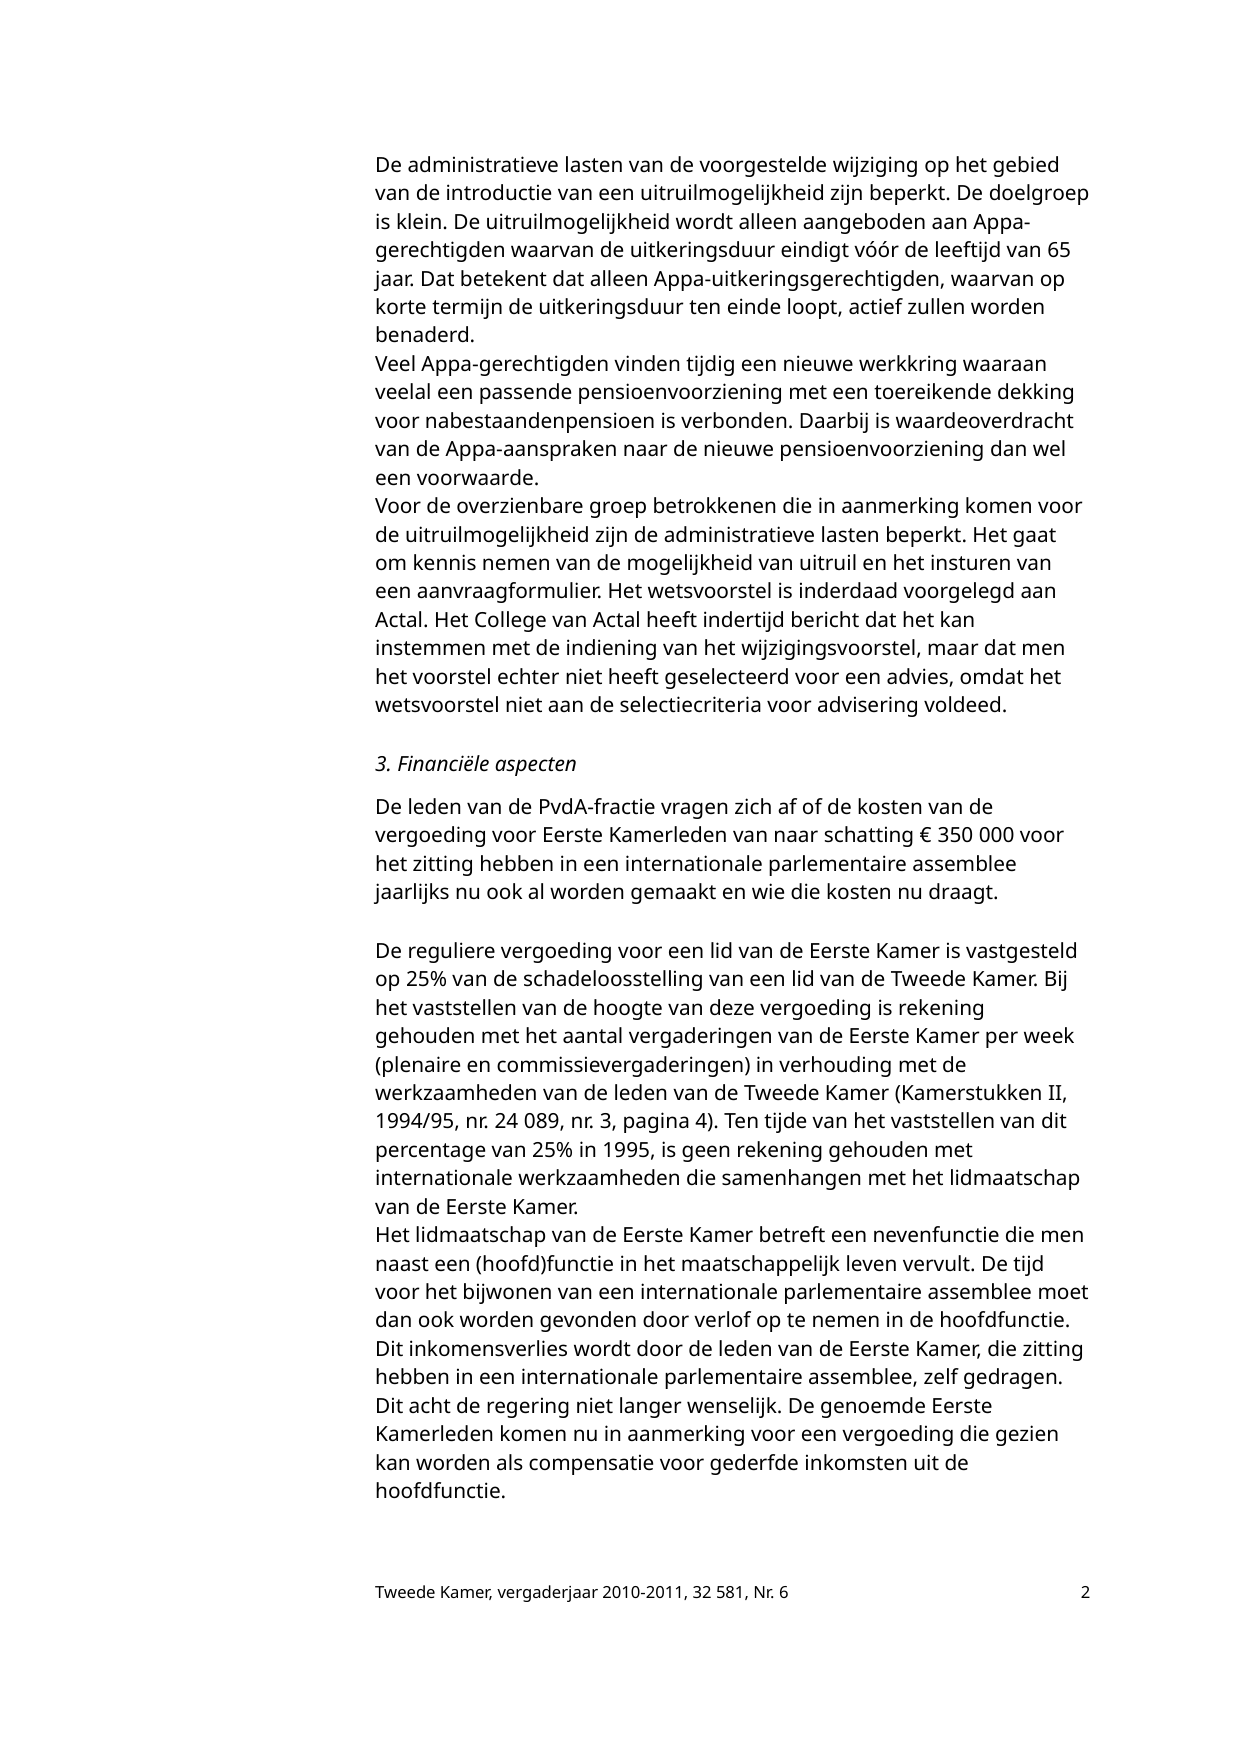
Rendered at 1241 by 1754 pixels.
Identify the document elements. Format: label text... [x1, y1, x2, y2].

text Het lidmaatschap van de Eerste Kamer betreft een nevenfunctie die men naast een (hoofd)functie in het maatschappelijk leven vervult. De tijd voor het bijwonen van een internationale parlementaire assemblee moet dan ook worden gevonden door verlof op te nemen in de hoofdfunctie. Dit inkomensverlies wordt door de leden van de Eerste Kamer, die zitting hebben in een internationale parlementaire assemblee, zelf gedragen. Dit acht de regering niet langer wenselijk. De genoemde Eerste Kamerleden komen nu in aanmerking voor een vergoeding die gezien kan worden als compensatie voor gederfde inkomsten uit de hoofdfunctie. [375, 1220, 1090, 1505]
text Voor de overzienbare groep betrokkenen die in aanmerking komen voor de uitruilmogelijkheid zijn de administratieve lasten beperkt. Het gaat om kennis nemen van de mogelijkheid van uitruil en het insturen van een aanvraagformulier. Het wetsvoorstel is inderdaad voorgelegd aan Actal. Het College van Actal heeft indertijd bericht dat het kan instemmen met de indiening van het wijzigingsvoorstel, maar dat men het voorstel echter niet heeft geselecteerd voor een advies, omdat het wetsvoorstel niet aan de selectiecriteria voor advisering voldeed. [375, 491, 1090, 719]
text De reguliere vergoeding voor een lid van de Eerste Kamer is vastgesteld op 25% van de schadeloosstelling van een lid van de Tweede Kamer. Bij het vaststellen van de hoogte van deze vergoeding is rekening gehouden met het aantal vergaderingen van de Eerste Kamer per week (plenaire en commissievergaderingen) in verhouding met de werkzaamheden van de leden van de Tweede Kamer (Kamerstukken II, 1994/95, nr. 24 089, nr. 3, pagina 4). Ten tijde van het vaststellen van dit percentage van 25% in 1995, is geen rekening gehouden met internationale werkzaamheden die samenhangen met het lidmaatschap van de Eerste Kamer. [375, 936, 1090, 1220]
text De leden van de PvdA-fractie vragen zich af of de kosten van de vergoeding voor Eerste Kamerleden van naar schatting € 350 000 voor het zitting hebben in een internationale parlementaire assemblee jaarlijks nu ook al worden gemaakt en wie die kosten nu draagt. [375, 792, 1090, 906]
text 3. Financiële aspecten [375, 749, 1090, 777]
text Veel Appa-gerechtigden vinden tijdig een nieuwe werkkring waaraan veelal een passende pensioenvoorziening met een toereikende dekking voor nabestaandenpensioen is verbonden. Daarbij is waardeoverdracht van de Appa-aanspraken naar de nieuwe pensioenvoorziening dan wel een voorwaarde. [375, 349, 1090, 491]
text De administratieve lasten van de voorgestelde wijziging op het gebied van de introductie van een uitruilmogelijkheid zijn beperkt. De doelgroep is klein. De uitruilmogelijkheid wordt alleen aangeboden aan Appa-gerechtigden waarvan de uitkeringsduur eindigt vóór de leeftijd van 65 jaar. Dat betekent dat alleen Appa-uitkeringsgerechtigden, waarvan op korte termijn de uitkeringsduur ten einde loopt, actief zullen worden benaderd. [375, 150, 1090, 349]
